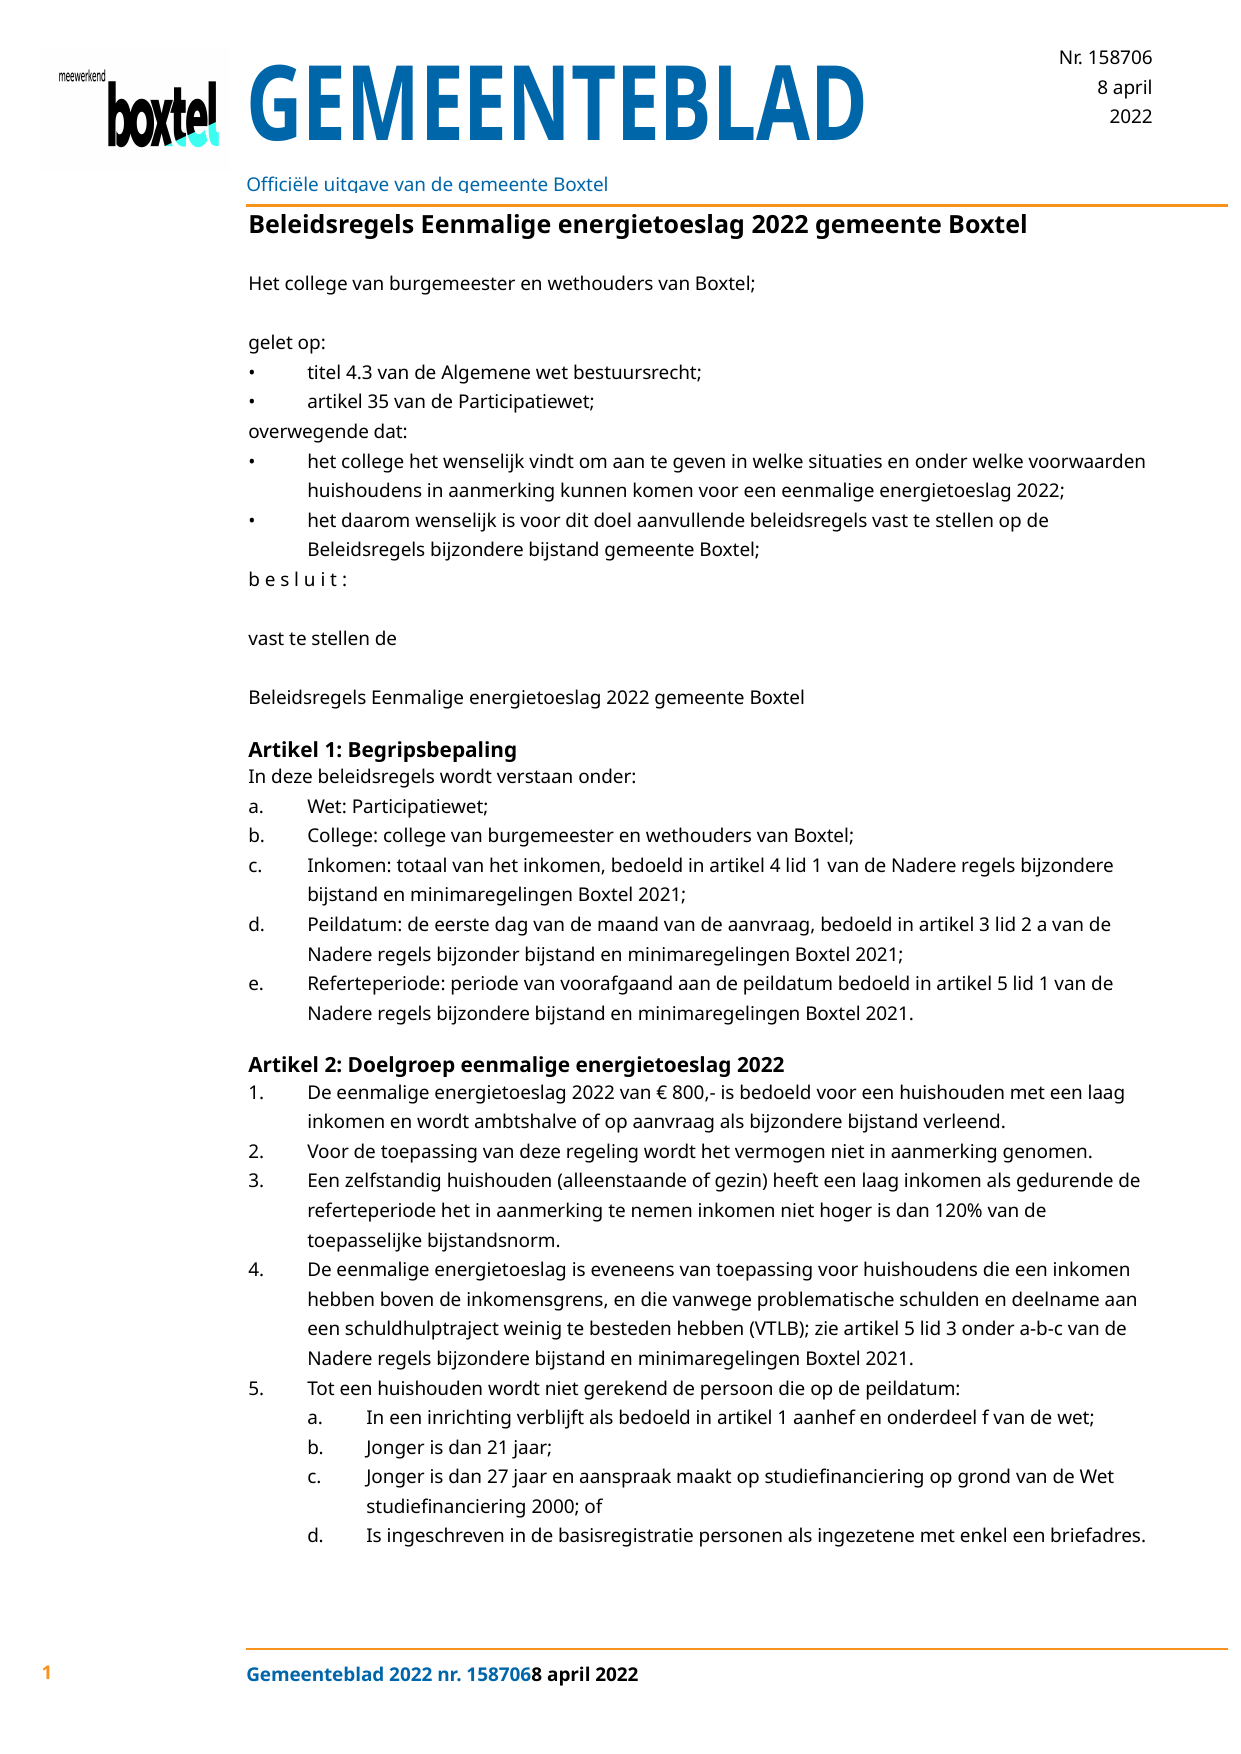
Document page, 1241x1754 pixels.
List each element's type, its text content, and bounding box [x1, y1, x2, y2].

list Jonger is dan 27 jaar en aanspraak maakt op studiefinanciering op grond van de Wet studiefinanciering 2000; of [307, 1463, 1152, 1519]
text overwegende dat: [248, 418, 1152, 444]
text Beleidsregels Eenmalige energietoeslag 2022 gemeente Boxtel [248, 684, 1152, 710]
text Artikel 1: Begripsbepaling [248, 735, 1152, 763]
list College: college van burgemeester en wethouders van Boxtel; [248, 822, 1152, 848]
list Inkomen: totaal van het inkomen, bedoeld in artikel 4 lid 1 van de Nadere regels bijzondere bijstand en minimaregelingen Boxtel 2021; [248, 852, 1152, 907]
text b e s l u i t : [248, 566, 1152, 592]
list Tot een huishouden wordt niet gerekend de persoon die op de peildatum: [248, 1375, 1152, 1400]
list Peildatum: de eerste dag van de maand van de aanvraag, bedoeld in artikel 3 lid 2 a van de Nadere regels bijzonder bijstand en minimaregelingen Boxtel 2021; [248, 911, 1152, 967]
list Wet: Participatiewet; [248, 793, 1152, 819]
list titel 4.3 van de Algemene wet bestuursrecht; [248, 359, 1152, 385]
list artikel 35 van de Participatiewet; [248, 389, 1152, 414]
text Het college van burgemeester en wethouders van Boxtel; [248, 270, 1152, 296]
text Artikel 2: Doelgroep eenmalige energietoeslag 2022 [248, 1050, 1152, 1079]
list Een zelfstandig huishouden (alleenstaande of gezin) heeft een laag inkomen als gedurende de referteperiode het in aanmerking te nemen inkomen niet hoger is dan 120% van de toepasselijke bijstandsnorm. [248, 1168, 1152, 1252]
text Beleidsregels Eenmalige energietoeslag 2022 gemeente Boxtel [248, 207, 1152, 241]
text vast te stellen de [248, 625, 1152, 651]
list De eenmalige energietoeslag is eveneens van toepassing voor huishoudens die een inkomen hebben boven de inkomensgrens, en die vanwege problematische schulden en deelname aan een schuldhulptraject weinig te besteden hebben (VTLB); zie artikel 5 lid 3 onder a-b-c van de Nadere regels bijzondere bijstand en minimaregelingen Boxtel 2021. [248, 1256, 1152, 1371]
list het daarom wenselijk is voor dit doel aanvullende beleidsregels vast te stellen op de Beleidsregels bijzondere bijstand gemeente Boxtel; [248, 507, 1152, 562]
picture [41, 47, 231, 172]
list Is ingeschreven in de basisregistratie personen als ingezetene met enkel een briefadres. [307, 1523, 1152, 1548]
list Jonger is dan 21 jaar; [307, 1434, 1152, 1459]
list De eenmalige energietoeslag 2022 van € 800,- is bedoeld voor een huishouden met een laag inkomen en wordt ambtshalve of op aanvraag als bijzondere bijstand verleend. [248, 1079, 1152, 1134]
text In deze beleidsregels wordt verstaan onder: [248, 763, 1152, 789]
text gelet op: [248, 329, 1152, 355]
list het college het wenselijk vindt om aan te geven in welke situaties en onder welke voorwaarden huishoudens in aanmerking kunnen komen voor een eenmalige energietoeslag 2022; [248, 448, 1152, 503]
list Referteperiode: periode van voorafgaand aan de peildatum bedoeld in artikel 5 lid 1 van de Nadere regels bijzondere bijstand en minimaregelingen Boxtel 2021. [248, 970, 1152, 1026]
list In een inrichting verblijft als bedoeld in artikel 1 aanhef en onderdeel f van de wet; [307, 1404, 1152, 1430]
list Voor de toepassing van deze regeling wordt het vermogen niet in aanmerking genomen. [248, 1138, 1152, 1164]
